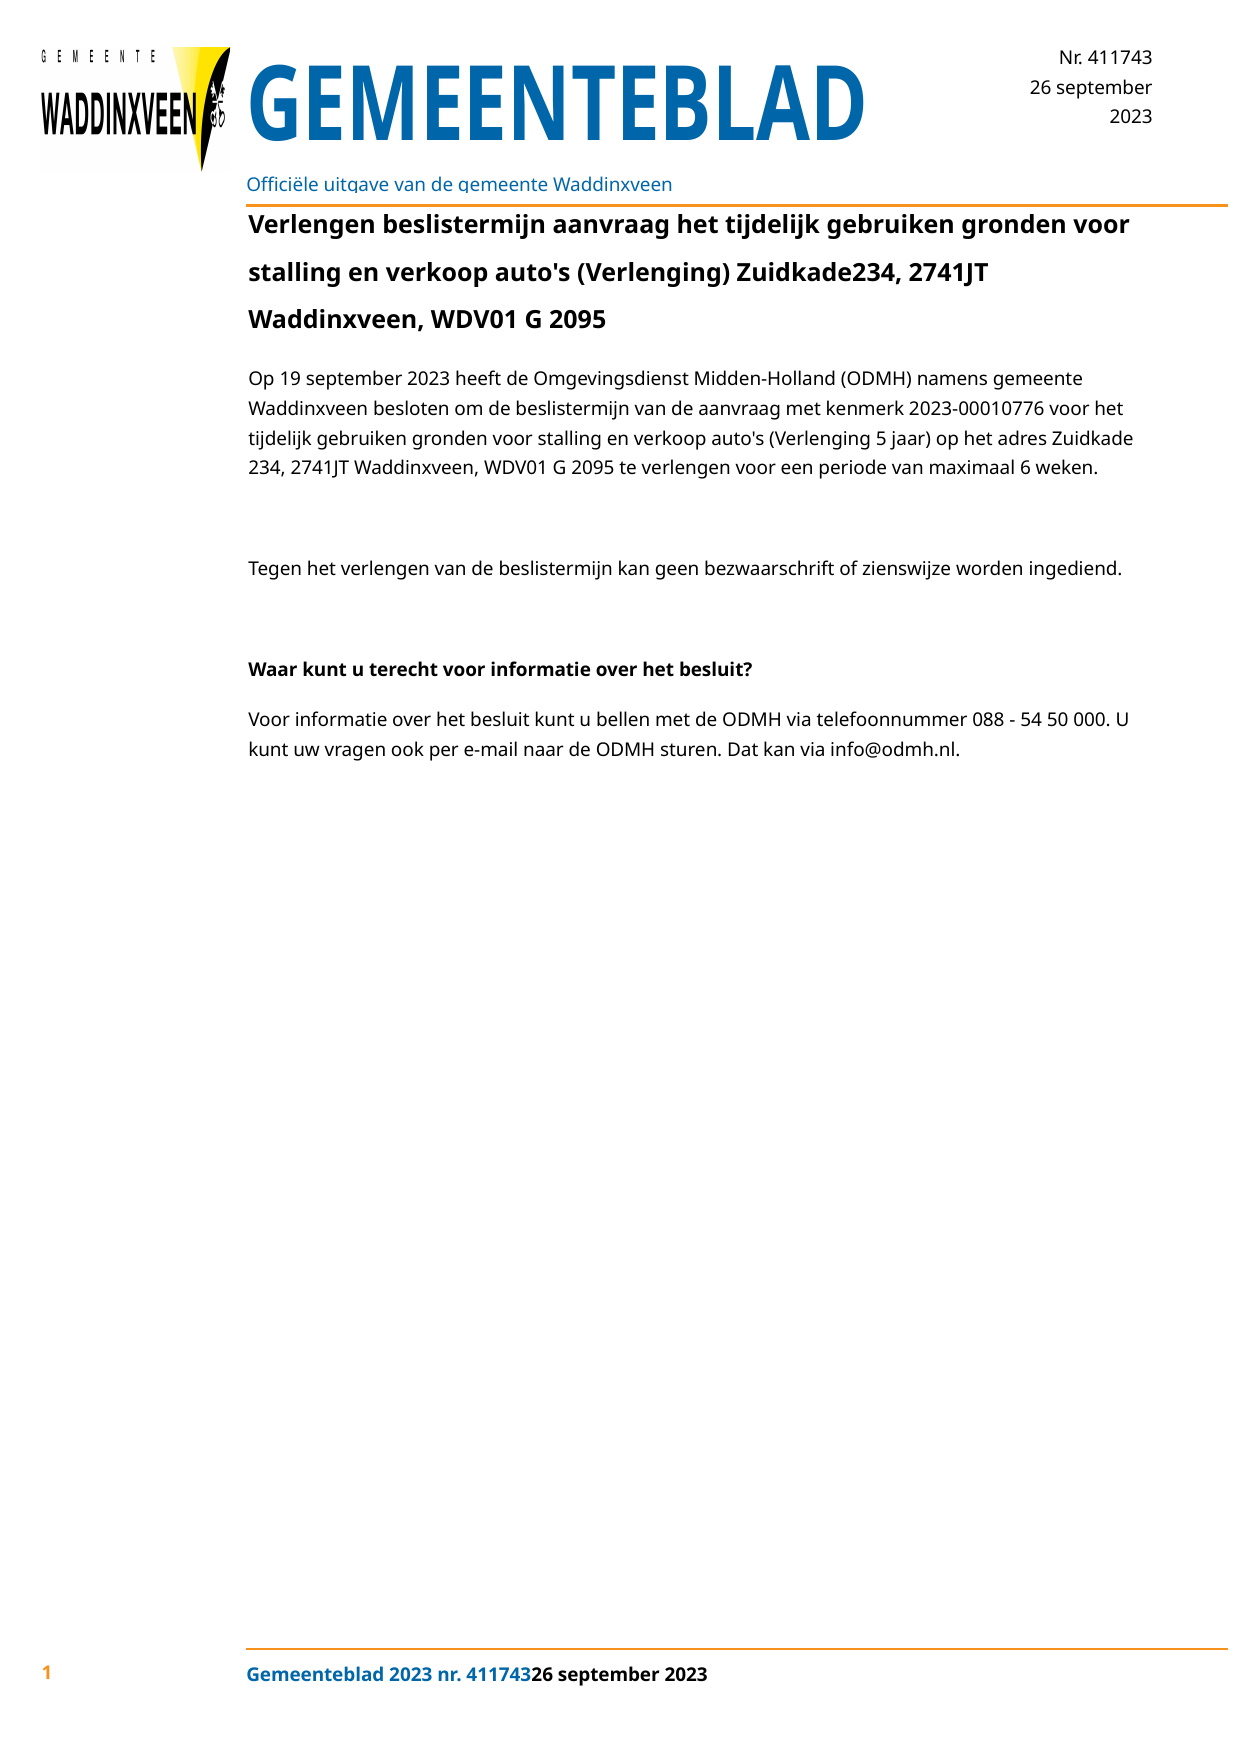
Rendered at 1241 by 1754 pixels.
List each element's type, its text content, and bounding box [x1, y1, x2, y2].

text Waar kunt u terecht voor informatie over het besluit? [248, 656, 1152, 682]
text Tegen het verlengen van de beslistermijn kan geen bezwaarschrift of zienswijze worden ingediend. [248, 555, 1152, 581]
text Voor informatie over het besluit kunt u bellen met de ODMH via telefoonnummer 088 - 54 50 000. U kunt uw vragen ook per e-mail naar de ODMH sturen. Dat kan via info@odmh.nl. [248, 706, 1152, 762]
text Op 19 september 2023 heeft de Omgevingsdienst Midden-Holland (ODMH) namens gemeente Waddinxveen besloten om de beslistermijn van de aanvraag met kenmerk 2023-00010776 voor het tijdelijk gebruiken gronden voor stalling en verkoop auto's (Verlenging 5 jaar) op het adres Zuidkade 234, 2741JT Waddinxveen, WDV01 G 2095 te verlengen voor een periode van maximaal 6 weken. [248, 366, 1152, 480]
picture [41, 47, 231, 172]
text Verlengen beslistermijn aanvraag het tijdelijk gebruiken gronden voor stalling en verkoop auto's (Verlenging) Zuidkade234, 2741JT Waddinxveen, WDV01 G 2095 [248, 207, 1152, 336]
